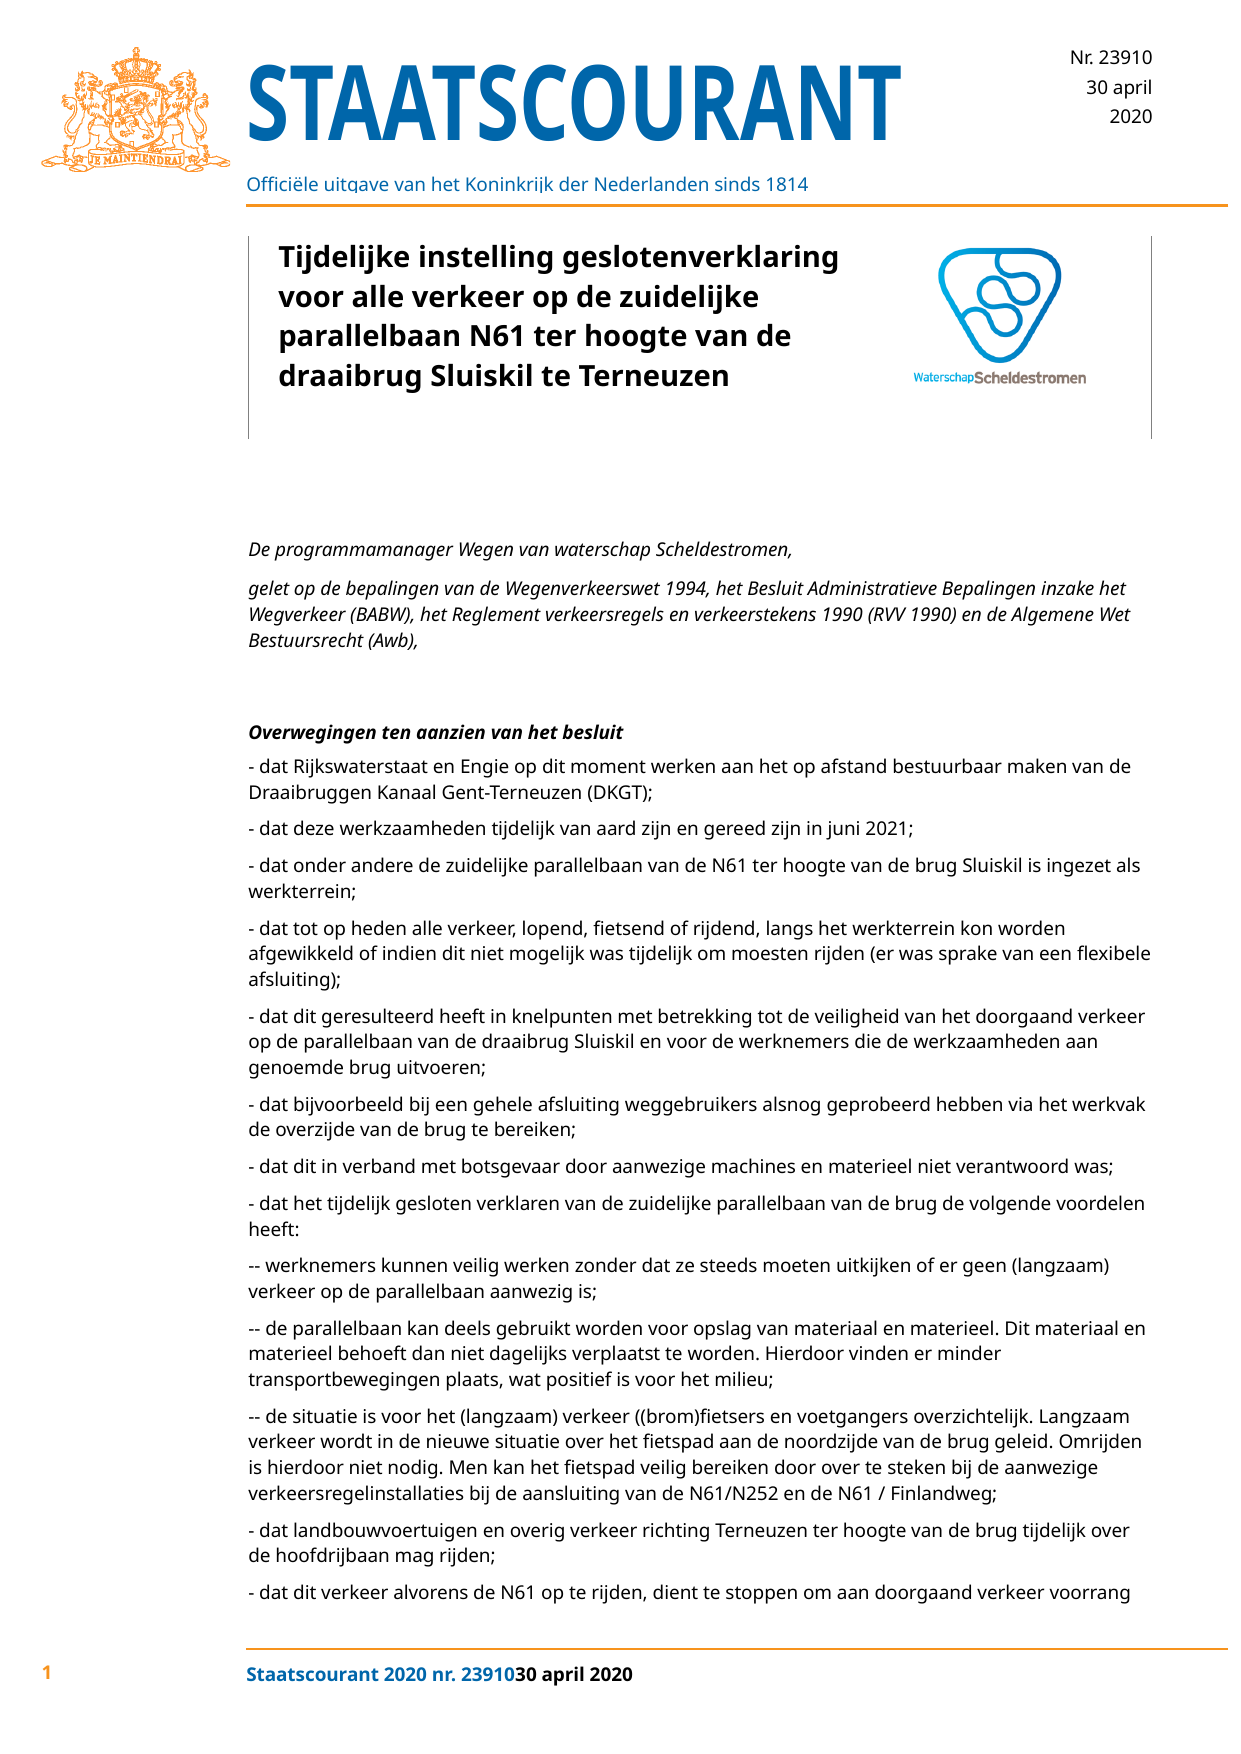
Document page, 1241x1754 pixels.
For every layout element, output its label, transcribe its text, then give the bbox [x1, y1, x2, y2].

picture [41, 47, 231, 172]
table_header [850, 414, 1151, 439]
text De programmamanager Wegen van waterschap Scheldestromen, [248, 536, 1152, 562]
picture [903, 236, 1098, 414]
text - dat landbouwvoertuigen en overig verkeer richting Terneuzen ter hoogte van de brug tijdelijk over de hoofdrijbaan mag rijden; [248, 1517, 1152, 1568]
table_header [1098, 236, 1151, 413]
text - dat onder andere de zuidelijke parallelbaan van de N61 ter hoogte van de brug Sluiskil is ingezet als werkterrein; [248, 852, 1152, 904]
text - dat dit in verband met botsgevaar door aanwezige machines en materieel niet verantwoord was; [248, 1153, 1152, 1179]
text - dat tot op heden alle verkeer, lopend, fietsend of rijdend, langs het werkterrein kon worden afgewikkeld of indien dit niet mogelijk was tijdelijk om moesten rijden (er was sprake van een flexibele afsluiting); [248, 915, 1152, 992]
text -- de parallelbaan kan deels gebruikt worden voor opslag van materiaal en materieel. Dit materiaal en materieel behoeft dan niet dagelijks verplaatst te worden. Hierdoor vinden er minder transportbewegingen plaats, wat positief is voor het milieu; [248, 1315, 1152, 1392]
table_header [850, 236, 903, 413]
text - dat het tijdelijk gesloten verklaren van de zuidelijke parallelbaan van de brug de volgende voordelen heeft: [248, 1190, 1152, 1241]
text - dat Rijkswaterstaat en Engie op dit moment werken aan het op afstand bestuurbaar maken van de Draaibruggen Kanaal Gent-Terneuzen (DKGT); [248, 753, 1152, 805]
text gelet op de bepalingen van de Wegenverkeerswet 1994, het Besluit Administratieve Bepalingen inzake het Wegverkeer (BABW), het Reglement verkeersregels en verkeerstekens 1990 (RVV 1990) en de Algemene Wet Bestuursrecht (Awb), [248, 576, 1152, 653]
text - dat deze werkzaamheden tijdelijk van aard zijn en gereed zijn in juni 2021; [248, 816, 1152, 841]
text Overwegingen ten aanzien van het besluit [248, 719, 1152, 745]
text - dat dit geresulteerd heeft in knelpunten met betrekking tot de veiligheid van het doorgaand verkeer op de parallelbaan van de draaibrug Sluiskil en voor de werknemers die de werkzaamheden aan genoemde brug uitvoeren; [248, 1003, 1152, 1080]
table_header Tijdelijke instelling geslotenverklaring voor alle verkeer op de zuidelijke parallelbaan N61 ter hoogte van de draaibrug Sluiskil te Terneuzen [249, 236, 850, 439]
text - dat dit verkeer alvorens de N61 op te rijden, dient te stoppen om aan doorgaand verkeer voorrang [248, 1579, 1152, 1605]
text -- werknemers kunnen veilig werken zonder dat ze steeds moeten uitkijken of er geen (langzaam) verkeer op de parallelbaan aanwezig is; [248, 1252, 1152, 1304]
text -- de situatie is voor het (langzaam) verkeer ((brom)fietsers en voetgangers overzichtelijk. Langzaam verkeer wordt in de nieuwe situatie over het fietspad aan de noordzijde van de brug geleid. Omrijden is hierdoor niet nodig. Men kan het fietspad veilig bereiken door over te steken bij de aanwezige verkeersregelinstallaties bij de aansluiting van de N61/N252 en de N61 / Finlandweg; [248, 1403, 1152, 1506]
text - dat bijvoorbeeld bij een gehele afsluiting weggebruikers alsnog geprobeerd hebben via het werkvak de overzijde van de brug te bereiken; [248, 1091, 1152, 1142]
